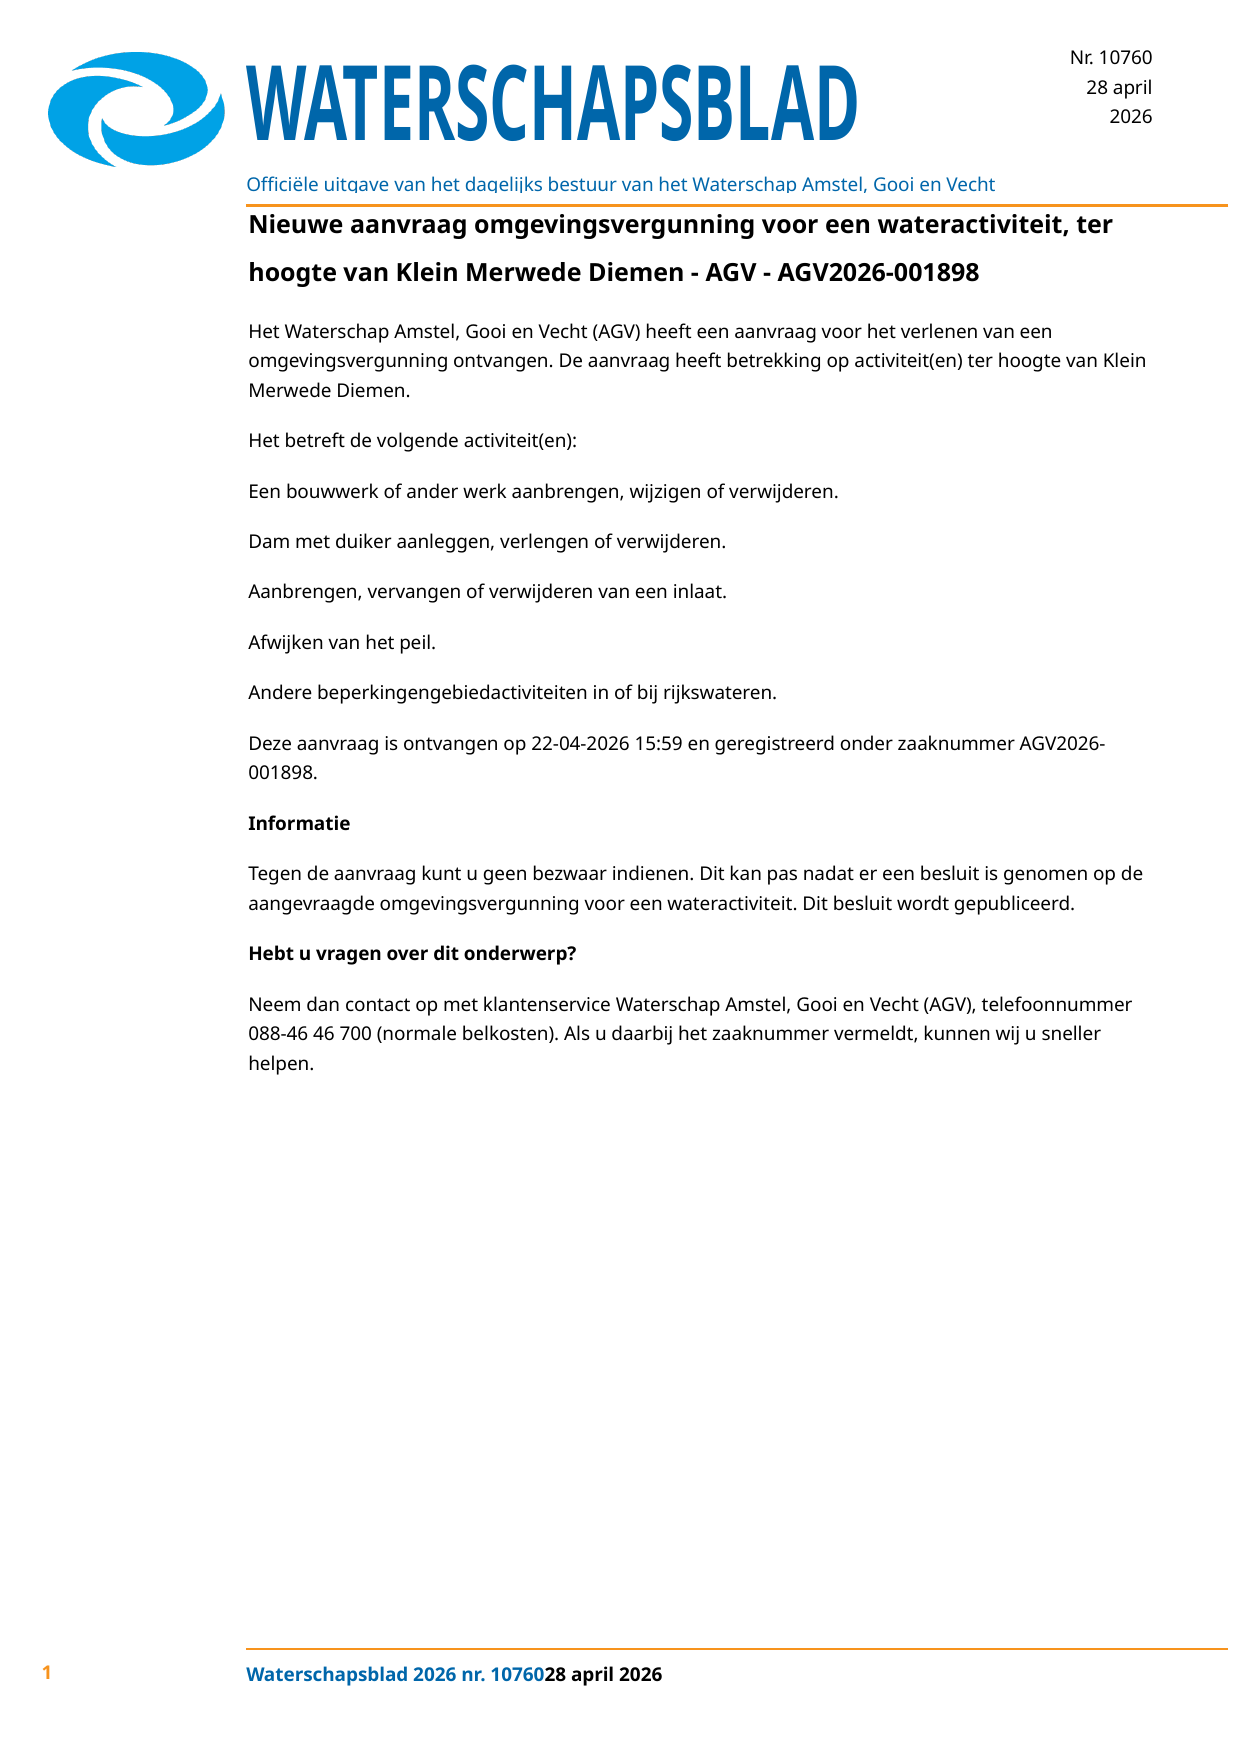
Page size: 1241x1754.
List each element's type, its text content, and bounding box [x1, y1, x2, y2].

picture [41, 47, 231, 172]
text Dam met duiker aanleggen, verlengen of verwijderen. [248, 528, 1152, 554]
text Neem dan contact op met klantenservice Waterschap Amstel, Gooi en Vecht (AGV), telefoonnummer 088-46 46 700 (normale belkosten). Als u daarbij het zaaknummer vermeldt, kunnen wij u sneller helpen. [248, 991, 1152, 1076]
text Aanbrengen, vervangen of verwijderen van een inlaat. [248, 579, 1152, 604]
text Hebt u vragen over dit onderwerp? [248, 940, 1152, 966]
text Andere beperkingengebiedactiviteiten in of bij rijkswateren. [248, 679, 1152, 705]
text Deze aanvraag is ontvangen op 22-04-2026 15:59 en geregistreerd onder zaaknummer AGV2026-001898. [248, 730, 1152, 785]
text Het Waterschap Amstel, Gooi en Vecht (AGV) heeft een aanvraag voor het verlenen van een omgevingsvergunning ontvangen. De aanvraag heeft betrekking op activiteit(en) ter hoogte van Klein Merwede Diemen. [248, 318, 1152, 403]
text Afwijken van het peil. [248, 629, 1152, 655]
text Informatie [248, 810, 1152, 836]
text Het betreft de volgende activiteit(en): [248, 427, 1152, 453]
text Nieuwe aanvraag omgevingsvergunning voor een wateractiviteit, ter hoogte van Klein Merwede Diemen - AGV - AGV2026-001898 [248, 207, 1152, 288]
text Tegen de aanvraag kunt u geen bezwaar indienen. Dit kan pas nadat er een besluit is genomen op de aangevraagde omgevingsvergunning voor een wateractiviteit. Dit besluit wordt gepubliceerd. [248, 860, 1152, 916]
text Een bouwwerk of ander werk aanbrengen, wijzigen of verwijderen. [248, 478, 1152, 504]
